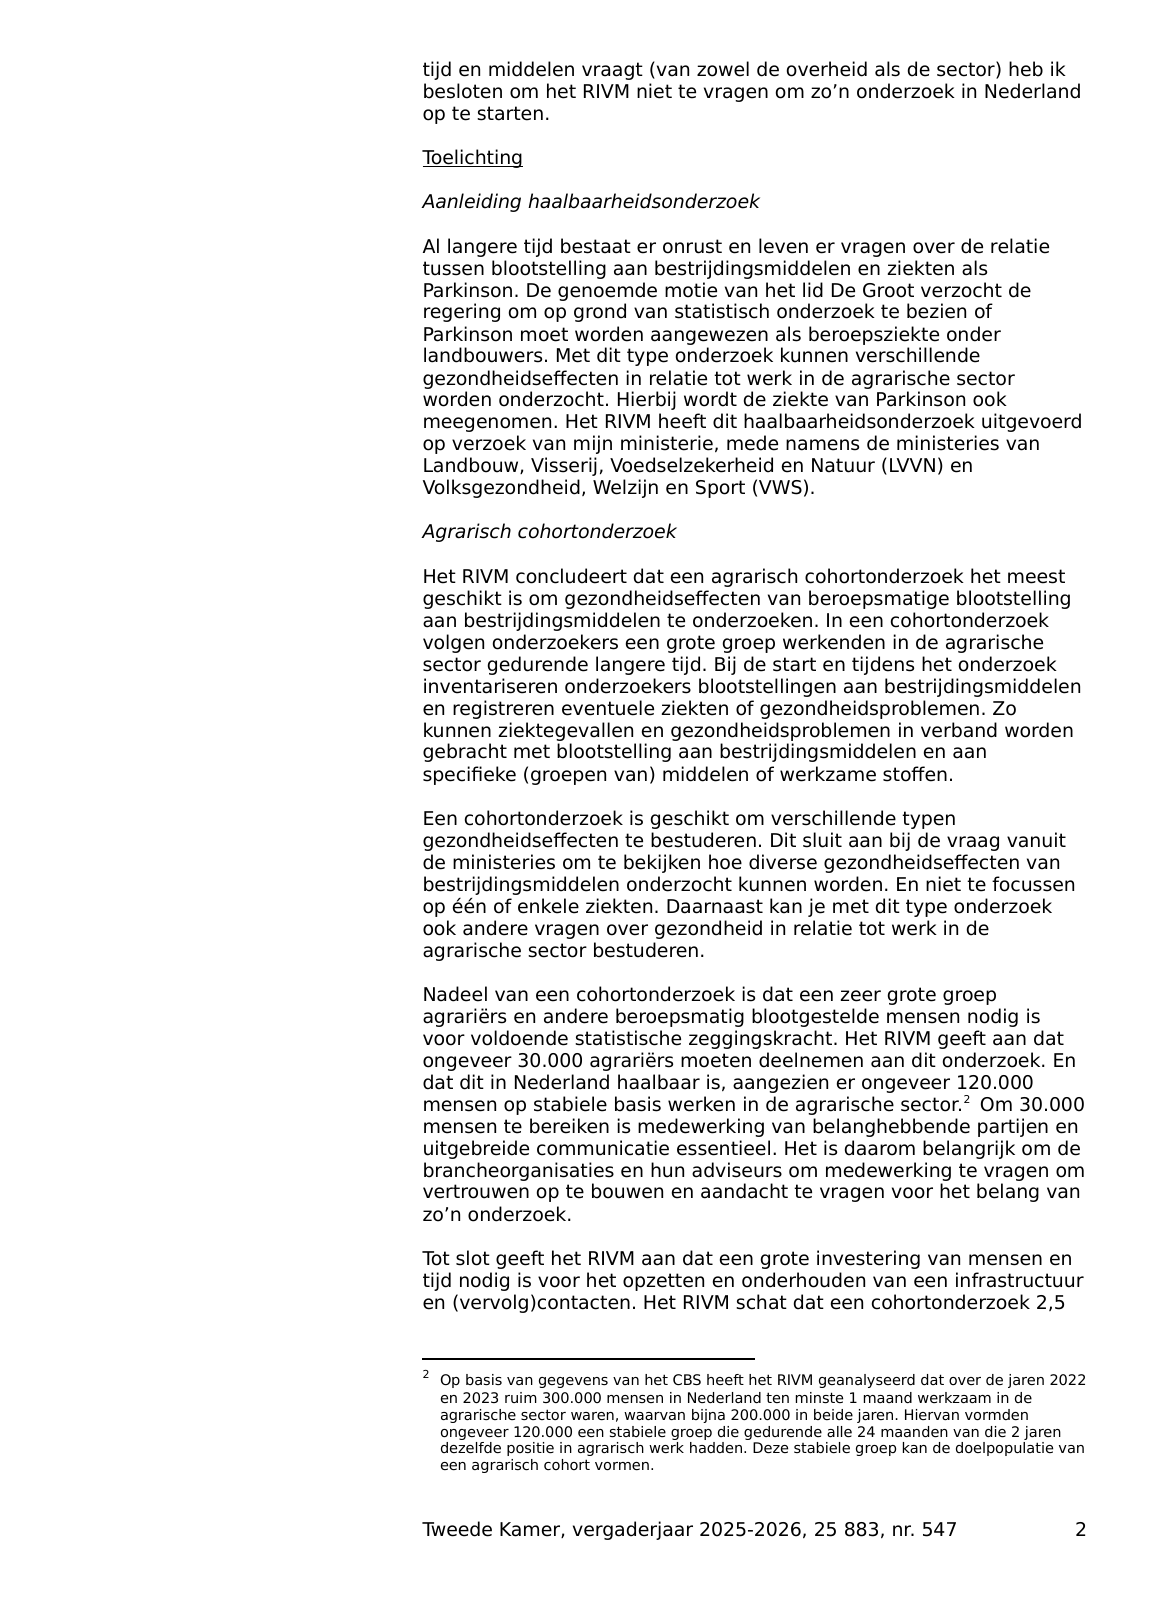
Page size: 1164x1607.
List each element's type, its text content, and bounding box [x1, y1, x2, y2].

text Al langere tijd bestaat er onrust en leven er vragen over de relatie tussen blootstelling aan bestrijdingsmiddelen en ziekten als Parkinson. De genoemde motie van het lid De Groot verzocht de regering om op grond van statistisch onderzoek te bezien of Parkinson moet worden aangewezen als beroepsziekte onder landbouwers. Met dit type onderzoek kunnen verschillende gezondheidseffecten in relatie tot werk in de agrarische sector worden onderzocht. Hierbij wordt de ziekte van Parkinson ook meegenomen. Het RIVM heeft dit haalbaarheidsonderzoek uitgevoerd op verzoek van mijn ministerie, mede namens de ministeries van Landbouw, Visserij, Voedselzekerheid en Natuur (LVVN) en Volksgezondheid, Welzijn en Sport (VWS). [422, 236, 1087, 499]
subtitle Agrarisch cohortonderzoek [422, 521, 1087, 543]
text Op basis van gegevens van het CBS heeft het RIVM geanalyseerd dat over de jaren 2022 en 2023 ruim 300.000 mensen in Nederland ten minste 1 maand werkzaam in de agrarische sector waren, waarvan bijna 200.000 in beide jaren. Hiervan vormden ongeveer 120.000 een stabiele groep die gedurende alle 24 maanden van die 2 jaren dezelfde positie in agrarisch werk hadden. Deze stabiele groep kan de doelpopulatie van een agrarisch cohort vormen. [422, 1368, 1087, 1474]
subtitle Aanleiding haalbaarheidsonderzoek [422, 191, 1087, 213]
text Een cohortonderzoek is geschikt om verschillende typen gezondheidseffecten te bestuderen. Dit sluit aan bij de vraag vanuit de ministeries om te bekijken hoe diverse gezondheidseffecten van bestrijdingsmiddelen onderzocht kunnen worden. En niet te focussen op één of enkele ziekten. Daarnaast kan je met dit type onderzoek ook andere vragen over gezondheid in relatie tot werk in de agrarische sector bestuderen. [422, 808, 1087, 961]
text Tot slot geeft het RIVM aan dat een grote investering van mensen en tijd nodig is voor het opzetten en onderhouden van een infrastructuur en (vervolg)contacten. Het RIVM schat dat een cohortonderzoek 2,5 [422, 1248, 1087, 1313]
text Het RIVM concludeert dat een agrarisch cohortonderzoek het meest geschikt is om gezondheidseffecten van beroepsmatige blootstelling aan bestrijdingsmiddelen te onderzoeken. In een cohortonderzoek volgen onderzoekers een grote groep werkenden in de agrarische sector gedurende langere tijd. Bij de start en tijdens het onderzoek inventariseren onderzoekers blootstellingen aan bestrijdingsmiddelen en registreren eventuele ziekten of gezondheidsproblemen. Zo kunnen ziektegevallen en gezondheidsproblemen in verband worden gebracht met blootstelling aan bestrijdingsmiddelen en aan specifieke (groepen van) middelen of werkzame stoffen. [422, 566, 1087, 785]
text Nadeel van een cohortonderzoek is dat een zeer grote groep agrariërs en andere beroepsmatig blootgestelde mensen nodig is voor voldoende statistische zeggingskracht. Het RIVM geeft aan dat ongeveer 30.000 agrariërs moeten deelnemen aan dit onderzoek. En dat dit in Nederland haalbaar is, aangezien er ongeveer 120.000 mensen op stabiele basis werken in de agrarische sector. Om 30.000 mensen te bereiken is medewerking van belanghebbende partijen en uitgebreide communicatie essentieel. Het is daarom belangrijk om de brancheorganisaties en hun adviseurs om medewerking te vragen om vertrouwen op te bouwen en aandacht te vragen voor het belang van zo’n onderzoek. [422, 984, 1087, 1225]
text tijd en middelen vraagt (van zowel de overheid als de sector) heb ik besloten om het RIVM niet te vragen om zo’n onderzoek in Nederland op te starten. [422, 59, 1087, 125]
subtitle Toelichting [422, 147, 1087, 169]
